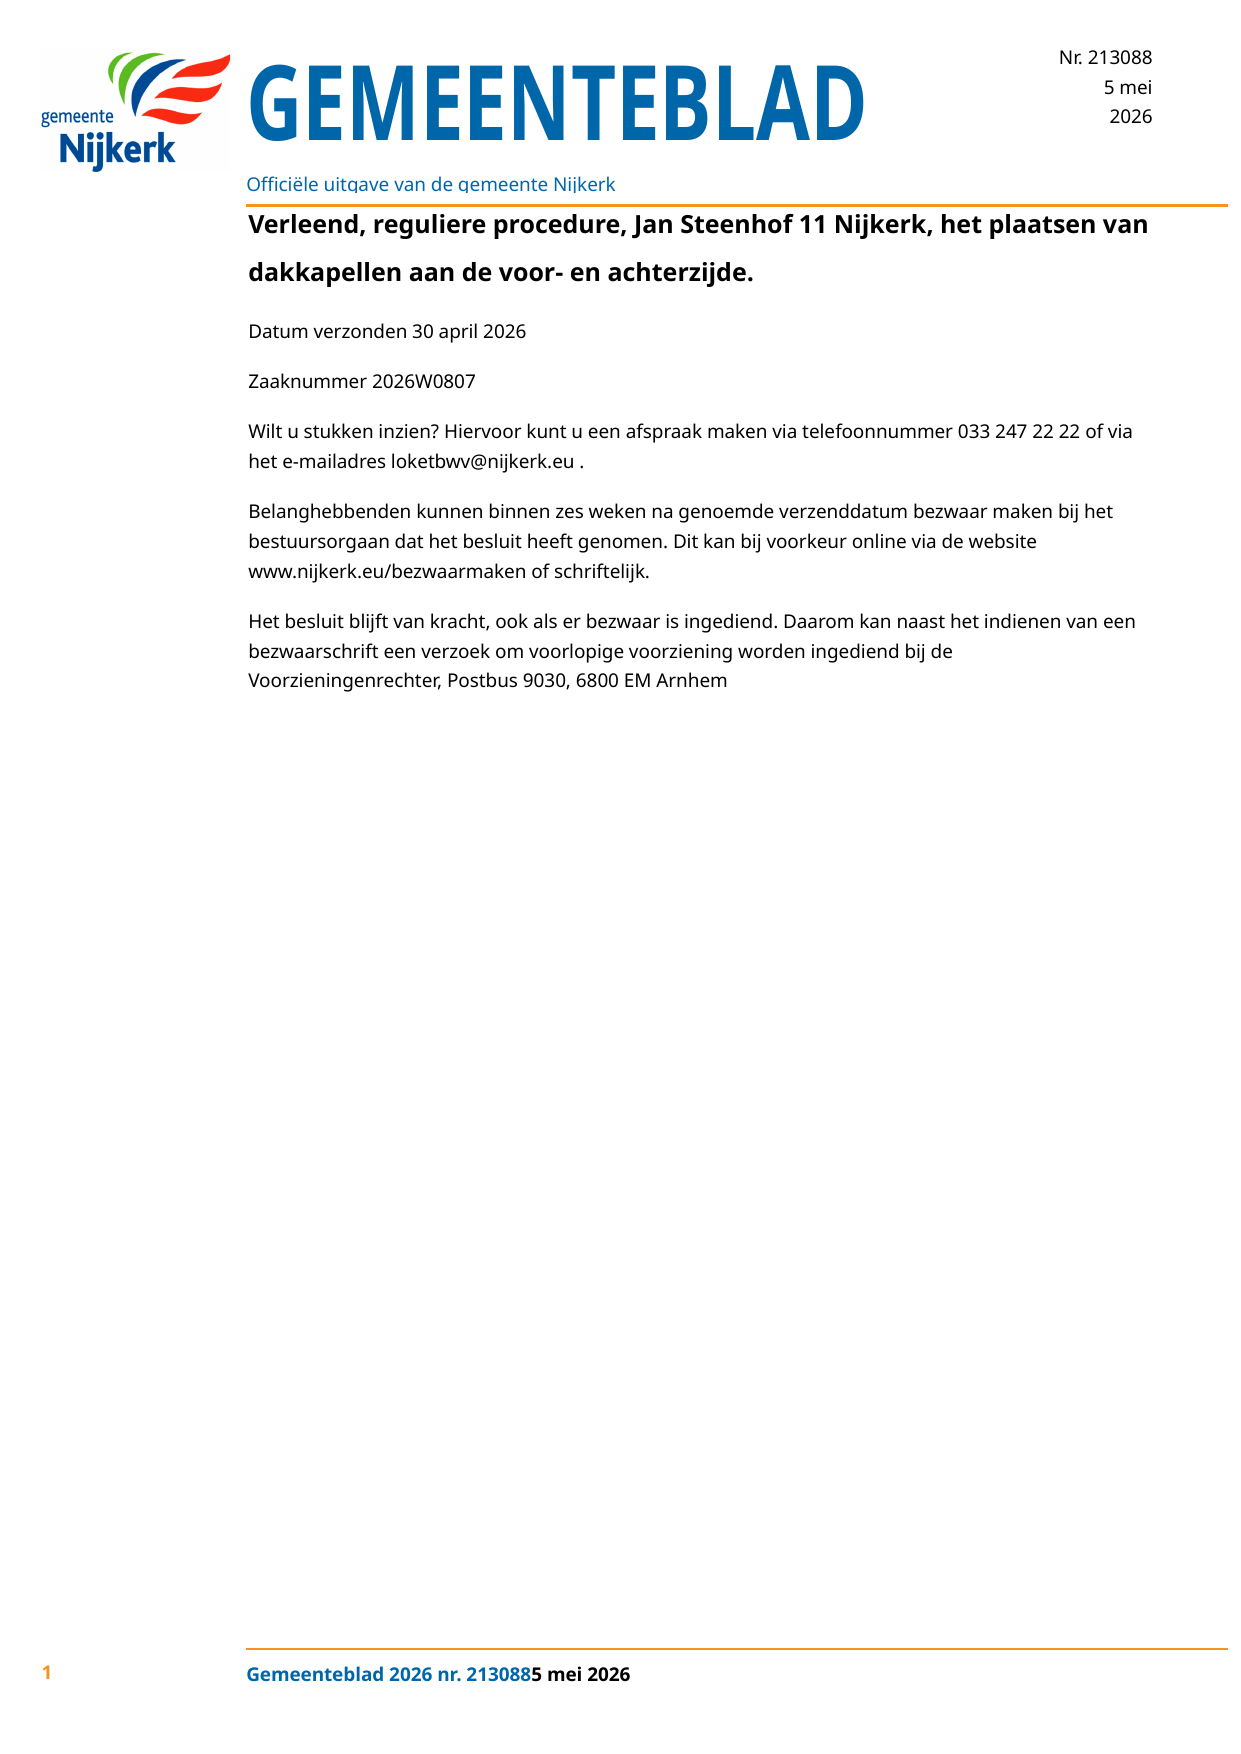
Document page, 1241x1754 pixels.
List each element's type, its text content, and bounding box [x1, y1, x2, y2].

text Het besluit blijft van kracht, ook als er bezwaar is ingediend. Daarom kan naast het indienen van een bezwaarschrift een verzoek om voorlopige voorziening worden ingediend bij de Voorzieningenrechter, Postbus 9030, 6800 EM Arnhem [248, 608, 1152, 693]
text Datum verzonden 30 april 2026 [248, 318, 1152, 344]
text Wilt u stukken inzien? Hiervoor kunt u een afspraak maken via telefoonnummer 033 247 22 22 of via het e-mailadres loketbwv@nijkerk.eu . [248, 419, 1152, 474]
picture [41, 47, 231, 172]
text Belanghebbenden kunnen binnen zes weken na genoemde verzenddatum bezwaar maken bij het bestuursorgaan dat het besluit heeft genomen. Dit kan bij voorkeur online via de website www.nijkerk.eu/bezwaarmaken of schriftelijk. [248, 499, 1152, 584]
text Verleend, reguliere procedure, Jan Steenhof 11 Nijkerk, het plaatsen van dakkapellen aan de voor- en achterzijde. [248, 207, 1152, 288]
text Zaaknummer 2026W0807 [248, 368, 1152, 394]
